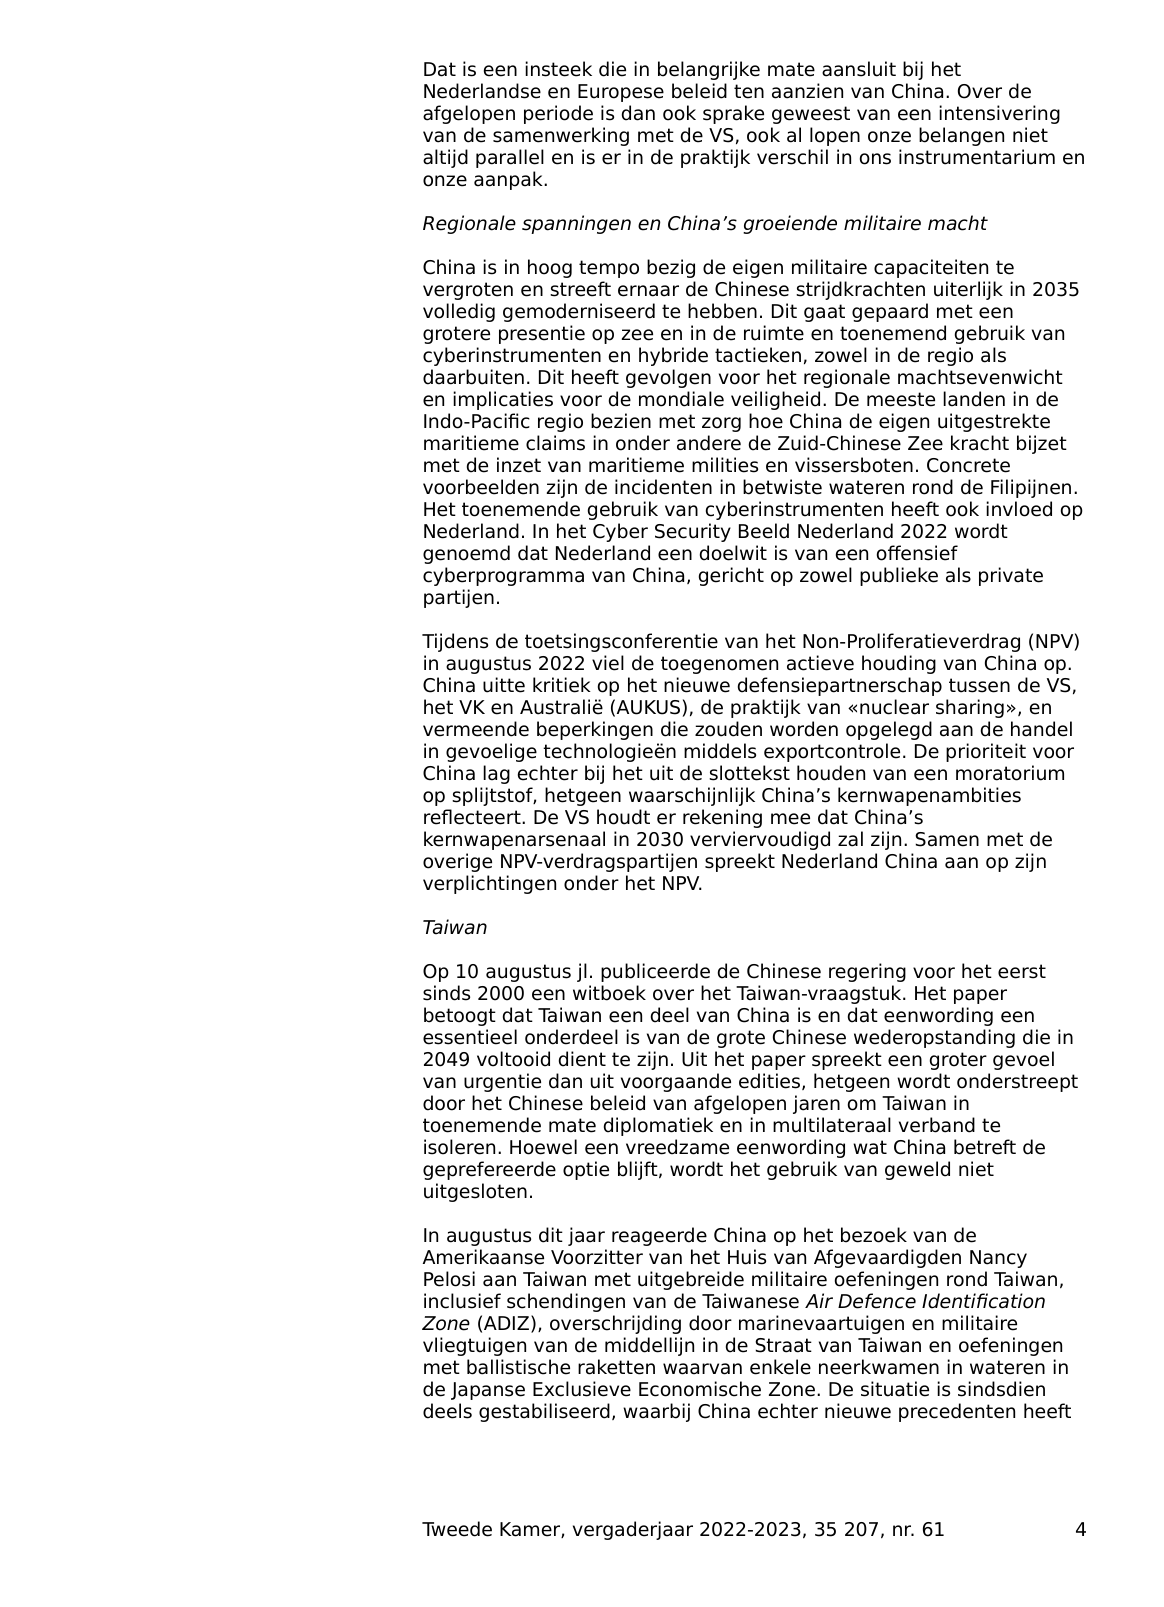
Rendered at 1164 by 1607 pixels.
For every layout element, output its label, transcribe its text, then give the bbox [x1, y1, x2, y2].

subtitle Taiwan [422, 917, 1087, 939]
subtitle Regionale spanningen en China’s groeiende militaire macht [422, 213, 1087, 235]
text Dat is een insteek die in belangrijke mate aansluit bij het Nederlandse en Europese beleid ten aanzien van China. Over de afgelopen periode is dan ook sprake geweest van een intensivering van de samenwerking met de VS, ook al lopen onze belangen niet altijd parallel en is er in de praktijk verschil in ons instrumentarium en onze aanpak. [422, 59, 1087, 191]
text China is in hoog tempo bezig de eigen militaire capaciteiten te vergroten en streeft ernaar de Chinese strijdkrachten uiterlijk in 2035 volledig gemoderniseerd te hebben. Dit gaat gepaard met een grotere presentie op zee en in de ruimte en toenemend gebruik van cyberinstrumenten en hybride tactieken, zowel in de regio als daarbuiten. Dit heeft gevolgen voor het regionale machtsevenwicht en implicaties voor de mondiale veiligheid. De meeste landen in de Indo-Pacific regio bezien met zorg hoe China de eigen uitgestrekte maritieme claims in onder andere de Zuid-Chinese Zee kracht bijzet met de inzet van maritieme milities en vissersboten. Concrete voorbeelden zijn de incidenten in betwiste wateren rond de Filipijnen. Het toenemende gebruik van cyberinstrumenten heeft ook invloed op Nederland. In het Cyber Security Beeld Nederland 2022 wordt genoemd dat Nederland een doelwit is van een offensief cyberprogramma van China, gericht op zowel publieke als private partijen. [422, 257, 1087, 609]
text Op 10 augustus jl. publiceerde de Chinese regering voor het eerst sinds 2000 een witboek over het Taiwan-vraagstuk. Het paper betoogt dat Taiwan een deel van China is en dat eenwording een essentieel onderdeel is van de grote Chinese wederopstanding die in 2049 voltooid dient te zijn. Uit het paper spreekt een groter gevoel van urgentie dan uit voorgaande edities, hetgeen wordt onderstreept door het Chinese beleid van afgelopen jaren om Taiwan in toenemende mate diplomatiek en in multilateraal verband te isoleren. Hoewel een vreedzame eenwording wat China betreft de geprefereerde optie blijft, wordt het gebruik van geweld niet uitgesloten. [422, 961, 1087, 1203]
text In augustus dit jaar reageerde China op het bezoek van de Amerikaanse Voorzitter van het Huis van Afgevaardigden Nancy Pelosi aan Taiwan met uitgebreide militaire oefeningen rond Taiwan, inclusief schendingen van de Taiwanese Air Defence Identification Zone (ADIZ), overschrijding door marinevaartuigen en militaire vliegtuigen van de middellijn in de Straat van Taiwan en oefeningen met ballistische raketten waarvan enkele neerkwamen in wateren in de Japanse Exclusieve Economische Zone. De situatie is sindsdien deels gestabiliseerd, waarbij China echter nieuwe precedenten heeft [422, 1225, 1087, 1423]
text Tijdens de toetsingsconferentie van het Non-Proliferatieverdrag (NPV) in augustus 2022 viel de toegenomen actieve houding van China op. China uitte kritiek op het nieuwe defensiepartnerschap tussen de VS, het VK en Australië (AUKUS), de praktijk van «nuclear sharing», en vermeende beperkingen die zouden worden opgelegd aan de handel in gevoelige technologieën middels exportcontrole. De prioriteit voor China lag echter bij het uit de slottekst houden van een moratorium op splijtstof, hetgeen waarschijnlijk China’s kernwapenambities reflecteert. De VS houdt er rekening mee dat China’s kernwapenarsenaal in 2030 verviervoudigd zal zijn. Samen met de overige NPV-verdragspartijen spreekt Nederland China aan op zijn verplichtingen onder het NPV. [422, 631, 1087, 895]
